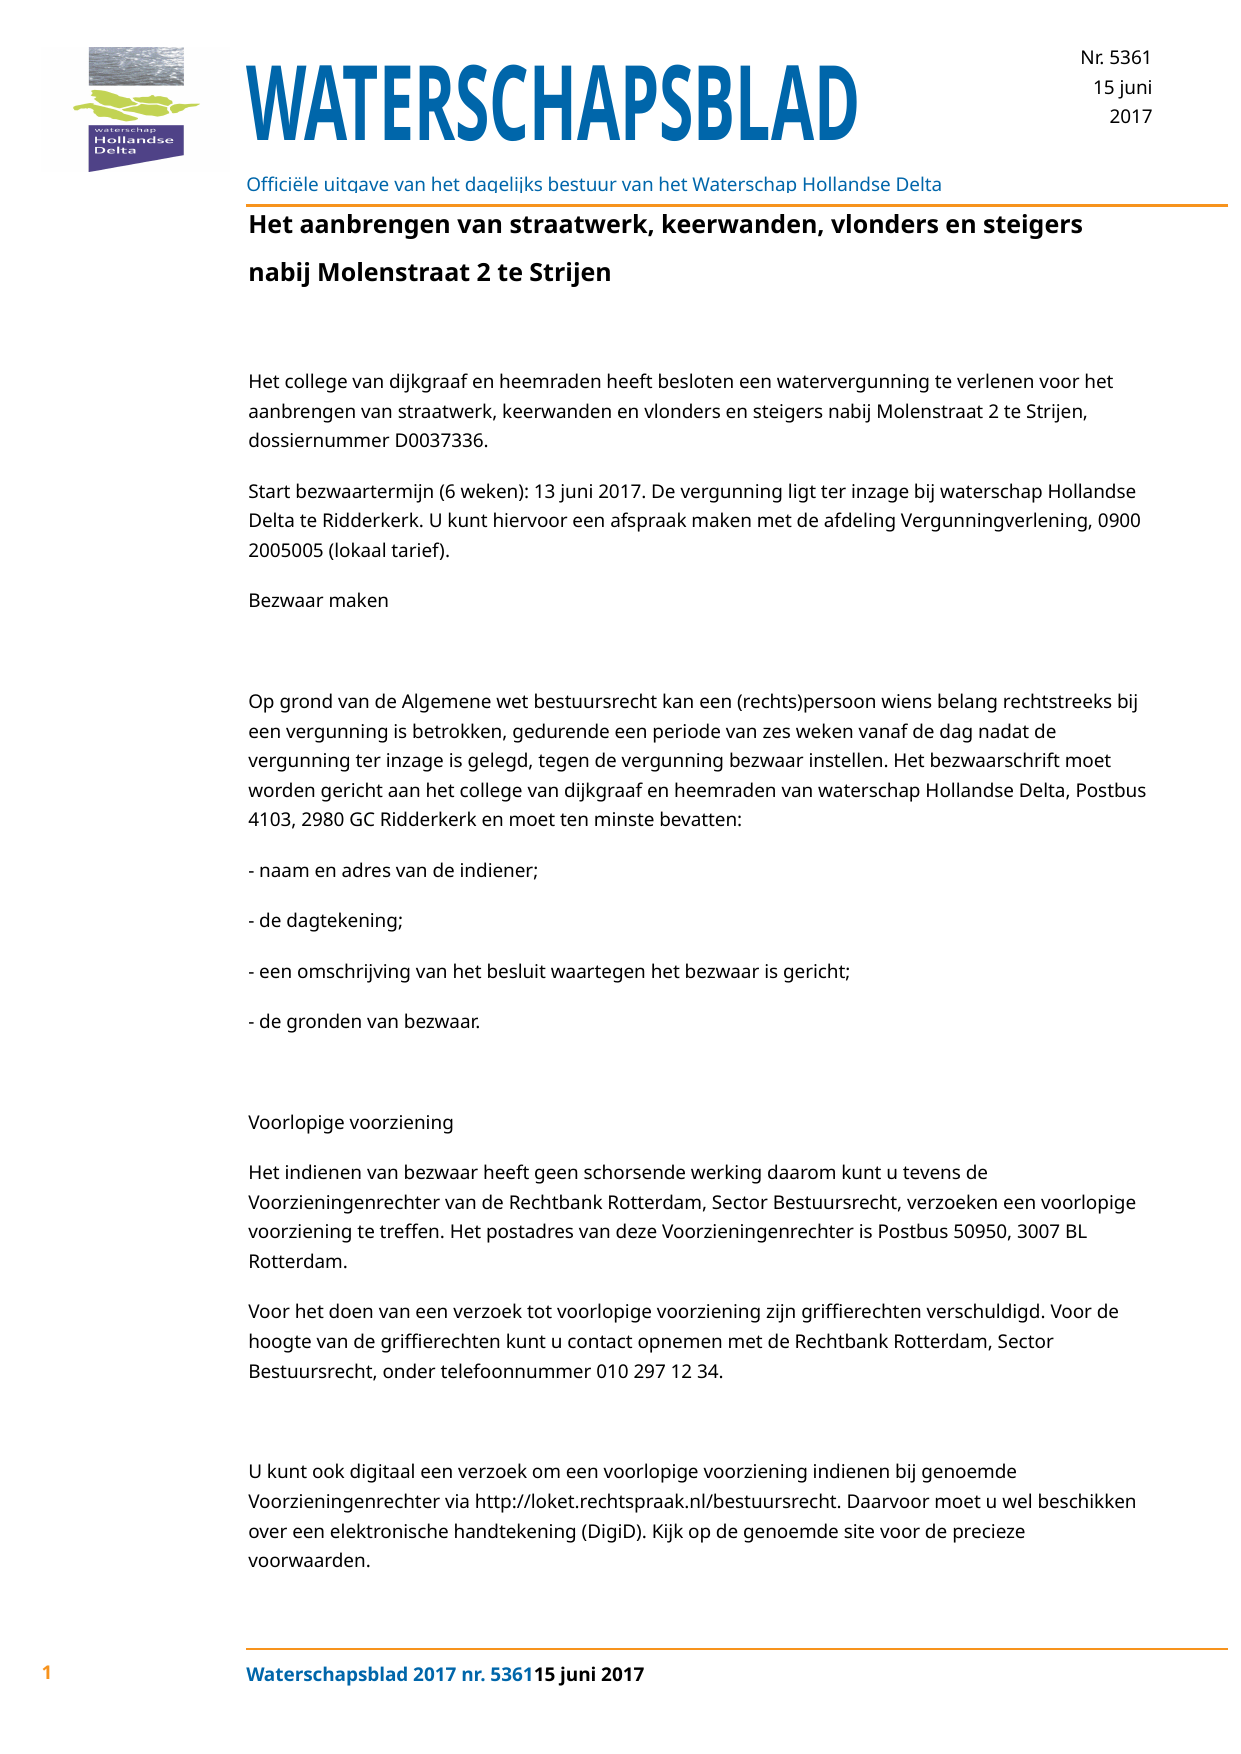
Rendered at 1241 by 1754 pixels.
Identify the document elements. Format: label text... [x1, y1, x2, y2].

text Voorlopige voorziening [248, 1109, 1152, 1135]
text - een omschrijving van het besluit waartegen het bezwaar is gericht; [248, 958, 1152, 984]
text Het aanbrengen van straatwerk, keerwanden, vlonders en steigers nabij Molenstraat 2 te Strijen [248, 207, 1152, 288]
text Start bezwaartermijn (6 weken): 13 juni 2017. De vergunning ligt ter inzage bij waterschap Hollandse Delta te Ridderkerk. U kunt hiervoor een afspraak maken met de afdeling Vergunningverlening, 0900 2005005 (lokaal tarief). [248, 478, 1152, 563]
text - naam en adres van de indiener; [248, 857, 1152, 883]
text Op grond van de Algemene wet bestuursrecht kan een (rechts)persoon wiens belang rechtstreeks bij een vergunning is betrokken, gedurende een periode van zes weken vanaf de dag nadat de vergunning ter inzage is gelegd, tegen de vergunning bezwaar instellen. Het bezwaarschrift moet worden gericht aan het college van dijkgraaf en heemraden van waterschap Hollandse Delta, Postbus 4103, 2980 GC Ridderkerk en moet ten minste bevatten: [248, 688, 1152, 832]
text Het college van dijkgraaf en heemraden heeft besloten een watervergunning te verlenen voor het aanbrengen van straatwerk, keerwanden en vlonders en steigers nabij Molenstraat 2 te Strijen, dossiernummer D0037336. [248, 368, 1152, 453]
picture [41, 47, 231, 172]
text U kunt ook digitaal een verzoek om een voorlopige voorziening indienen bij genoemde Voorzieningenrechter via http://loket.rechtspraak.nl/bestuursrecht. Daarvoor moet u wel beschikken over een elektronische handtekening (DigiD). Kijk op de genoemde site voor de precieze voorwaarden. [248, 1459, 1152, 1573]
text - de gronden van bezwaar. [248, 1008, 1152, 1034]
text Bezwaar maken [248, 587, 1152, 613]
text Het indienen van bezwaar heeft geen schorsende werking daarom kunt u tevens de Voorzieningenrechter van de Rechtbank Rotterdam, Sector Bestuursrecht, verzoeken een voorlopige voorziening te treffen. Het postadres van deze Voorzieningenrechter is Postbus 50950, 3007 BL Rotterdam. [248, 1159, 1152, 1274]
text Voor het doen van een verzoek tot voorlopige voorziening zijn griffierechten verschuldigd. Voor de hoogte van de griffierechten kunt u contact opnemen met de Rechtbank Rotterdam, Sector Bestuursrecht, onder telefoonnummer 010 297 12 34. [248, 1299, 1152, 1384]
text - de dagtekening; [248, 907, 1152, 933]
